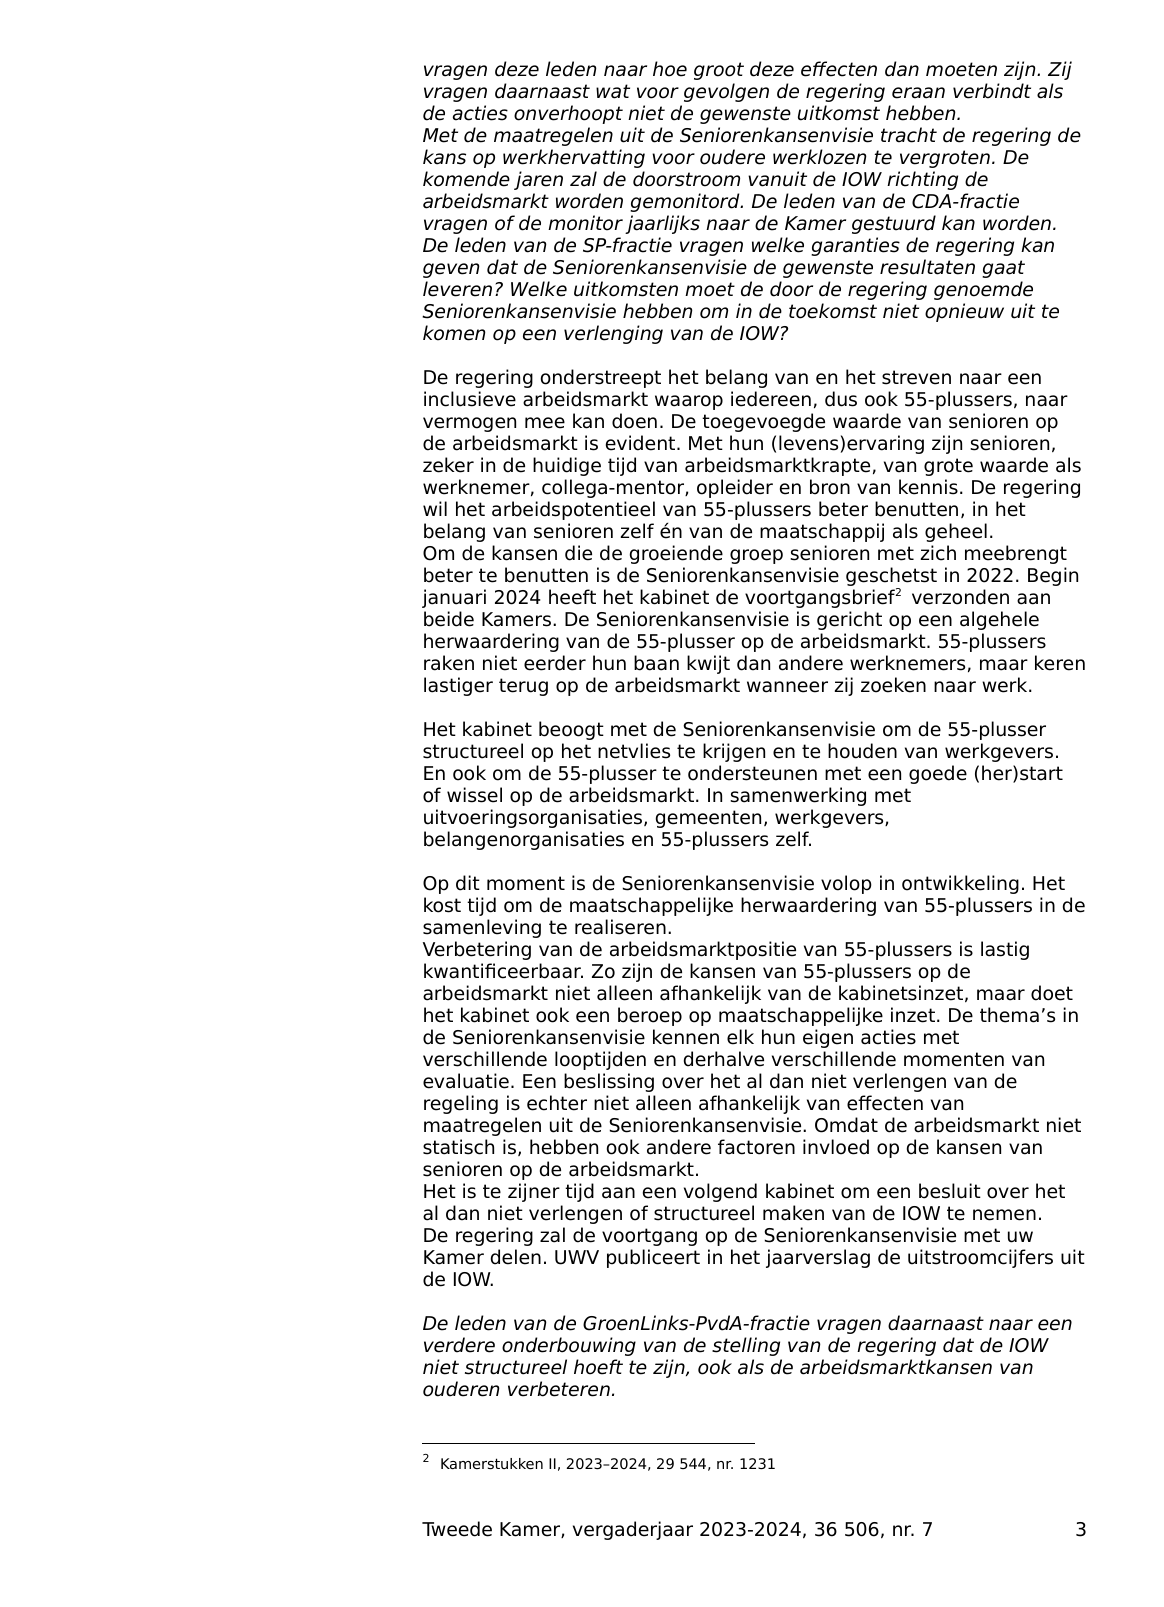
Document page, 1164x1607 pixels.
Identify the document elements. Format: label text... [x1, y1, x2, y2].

text Het kabinet beoogt met de Seniorenkansenvisie om de 55-plusser structureel op het netvlies te krijgen en te houden van werkgevers. En ook om de 55-plusser te ondersteunen met een goede (her)start of wissel op de arbeidsmarkt. In samenwerking met uitvoeringsorganisaties, gemeenten, werkgevers, belangenorganisaties en 55-plussers zelf. [422, 719, 1087, 851]
text De leden van de GroenLinks-PvdA-fractie vragen daarnaast naar een verdere onderbouwing van de stelling van de regering dat de IOW niet structureel hoeft te zijn, ook als de arbeidsmarktkansen van ouderen verbeteren. [422, 1313, 1087, 1401]
text De leden van de SP-fractie vragen welke garanties de regering kan geven dat de Seniorenkansenvisie de gewenste resultaten gaat leveren? Welke uitkomsten moet de door de regering genoemde Seniorenkansenvisie hebben om in de toekomst niet opnieuw uit te komen op een verlenging van de IOW? [422, 235, 1087, 345]
text De regering zal de voortgang op de Seniorenkansenvisie met uw Kamer delen. UWV publiceert in het jaarverslag de uitstroomcijfers uit de IOW. [422, 1224, 1087, 1291]
text Kamerstukken II, 2023–2024, 29 544, nr. 1231 [422, 1452, 1087, 1474]
text vragen deze leden naar hoe groot deze effecten dan moeten zijn. Zij vragen daarnaast wat voor gevolgen de regering eraan verbindt als de acties onverhoopt niet de gewenste uitkomst hebben. [422, 59, 1087, 125]
text De regering onderstreept het belang van en het streven naar een inclusieve arbeidsmarkt waarop iedereen, dus ook 55-plussers, naar vermogen mee kan doen. De toegevoegde waarde van senioren op de arbeidsmarkt is evident. Met hun (levens)ervaring zijn senioren, zeker in de huidige tijd van arbeidsmarktkrapte, van grote waarde als werknemer, collega-mentor, opleider en bron van kennis. De regering wil het arbeidspotentieel van 55-plussers beter benutten, in het belang van senioren zelf én van de maatschappij als geheel. [422, 367, 1087, 543]
text Verbetering van de arbeidsmarktpositie van 55-plussers is lastig kwantificeerbaar. Zo zijn de kansen van 55-plussers op de arbeidsmarkt niet alleen afhankelijk van de kabinetsinzet, maar doet het kabinet ook een beroep op maatschappelijke inzet. De thema’s in de Seniorenkansenvisie kennen elk hun eigen acties met verschillende looptijden en derhalve verschillende momenten van evaluatie. Een beslissing over het al dan niet verlengen van de regeling is echter niet alleen afhankelijk van effecten van maatregelen uit de Seniorenkansenvisie. Omdat de arbeidsmarkt niet statisch is, hebben ook andere factoren invloed op de kansen van senioren op de arbeidsmarkt. [422, 939, 1087, 1181]
text Op dit moment is de Seniorenkansenvisie volop in ontwikkeling. Het kost tijd om de maatschappelijke herwaardering van 55-plussers in de samenleving te realiseren. [422, 873, 1087, 939]
text Het is te zijner tijd aan een volgend kabinet om een besluit over het al dan niet verlengen of structureel maken van de IOW te nemen. [422, 1181, 1087, 1224]
text Met de maatregelen uit de Seniorenkansenvisie tracht de regering de kans op werkhervatting voor oudere werklozen te vergroten. De komende jaren zal de doorstroom vanuit de IOW richting de arbeidsmarkt worden gemonitord. De leden van de CDA-fractie vragen of de monitor jaarlijks naar de Kamer gestuurd kan worden. [422, 125, 1087, 235]
text Om de kansen die de groeiende groep senioren met zich meebrengt beter te benutten is de Seniorenkansenvisie geschetst in 2022. Begin januari 2024 heeft het kabinet de voortgangsbrief verzonden aan beide Kamers. De Seniorenkansenvisie is gericht op een algehele herwaardering van de 55-plusser op de arbeidsmarkt. 55-plussers raken niet eerder hun baan kwijt dan andere werknemers, maar keren lastiger terug op de arbeidsmarkt wanneer zij zoeken naar werk. [422, 543, 1087, 697]
